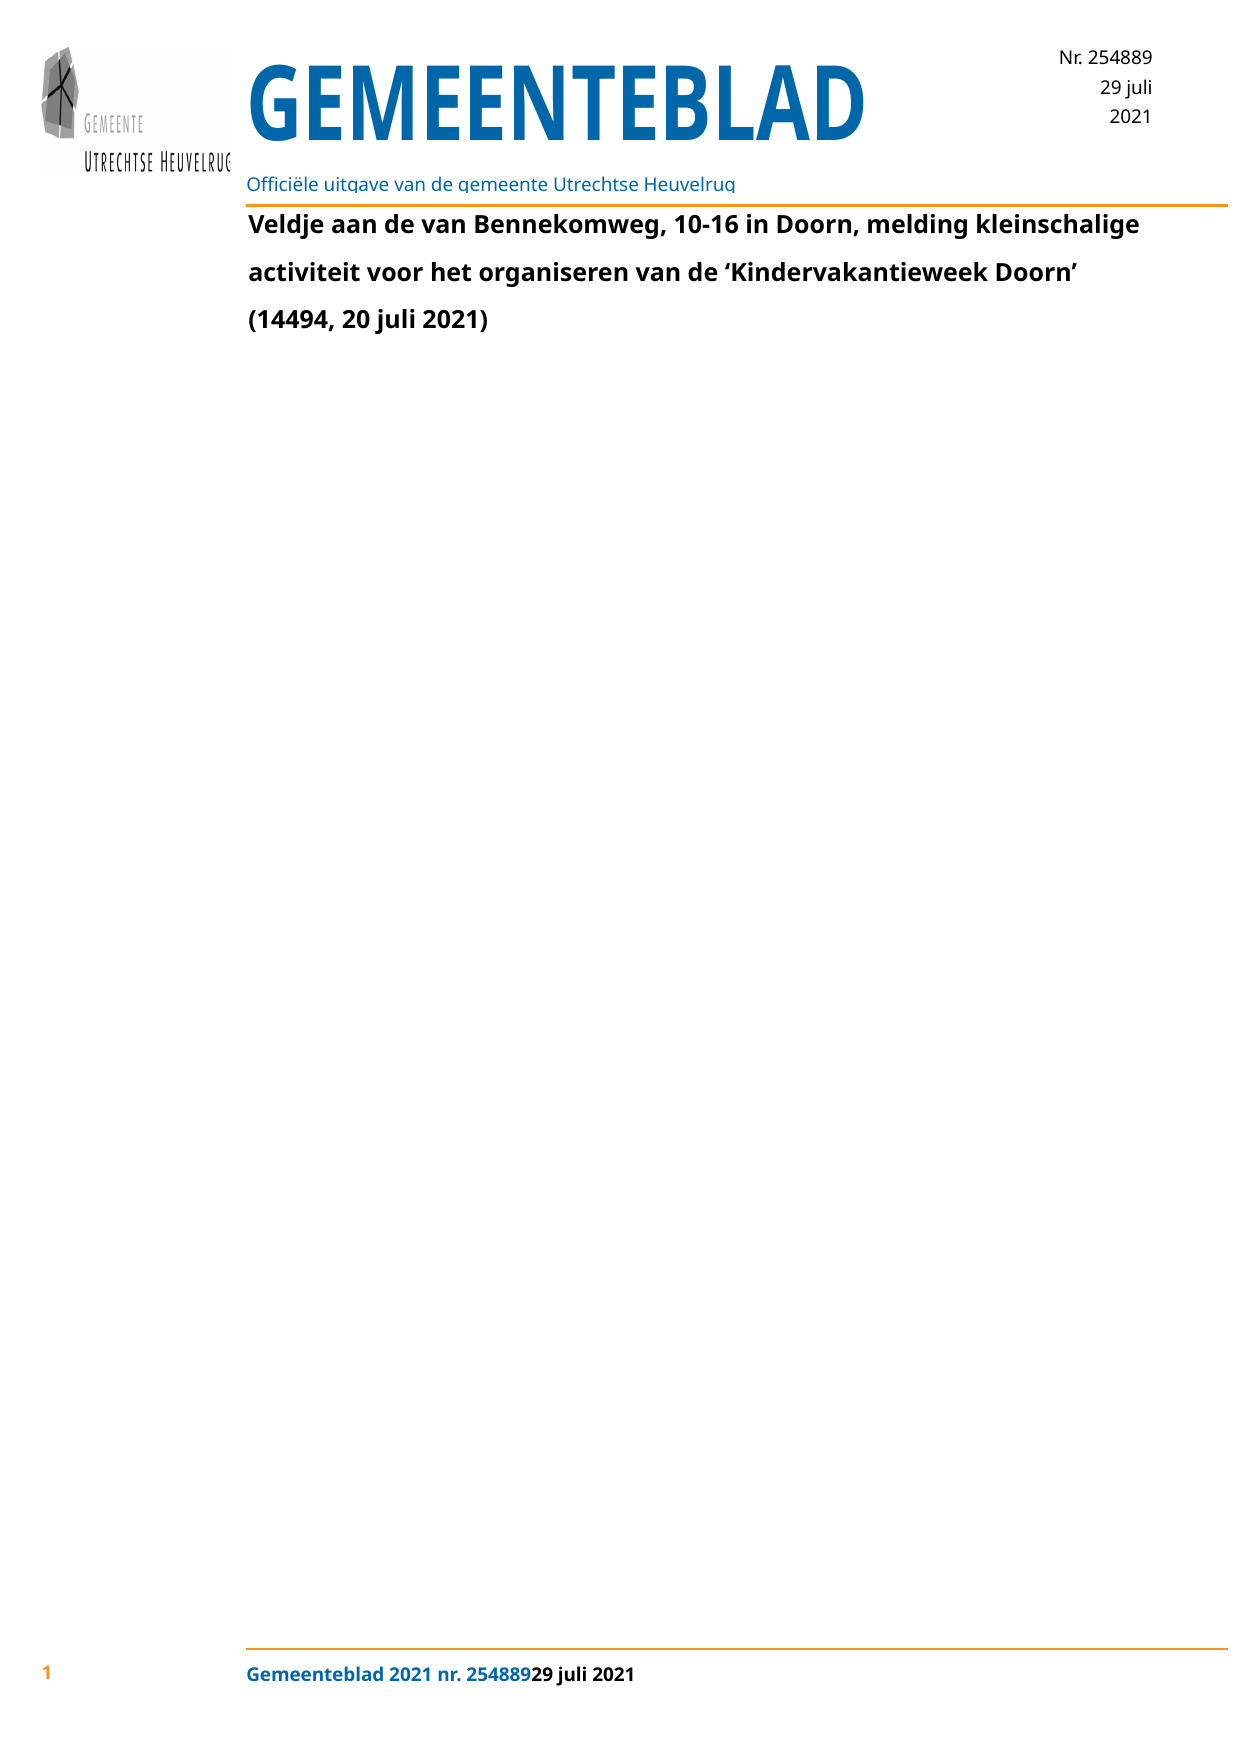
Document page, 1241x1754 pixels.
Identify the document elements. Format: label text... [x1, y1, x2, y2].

picture [41, 47, 231, 172]
text Veldje aan de van Bennekomweg, 10-16 in Doorn, melding kleinschalige activiteit voor het organiseren van de ‘Kindervakantieweek Doorn’ (14494, 20 juli 2021) [248, 207, 1152, 336]
